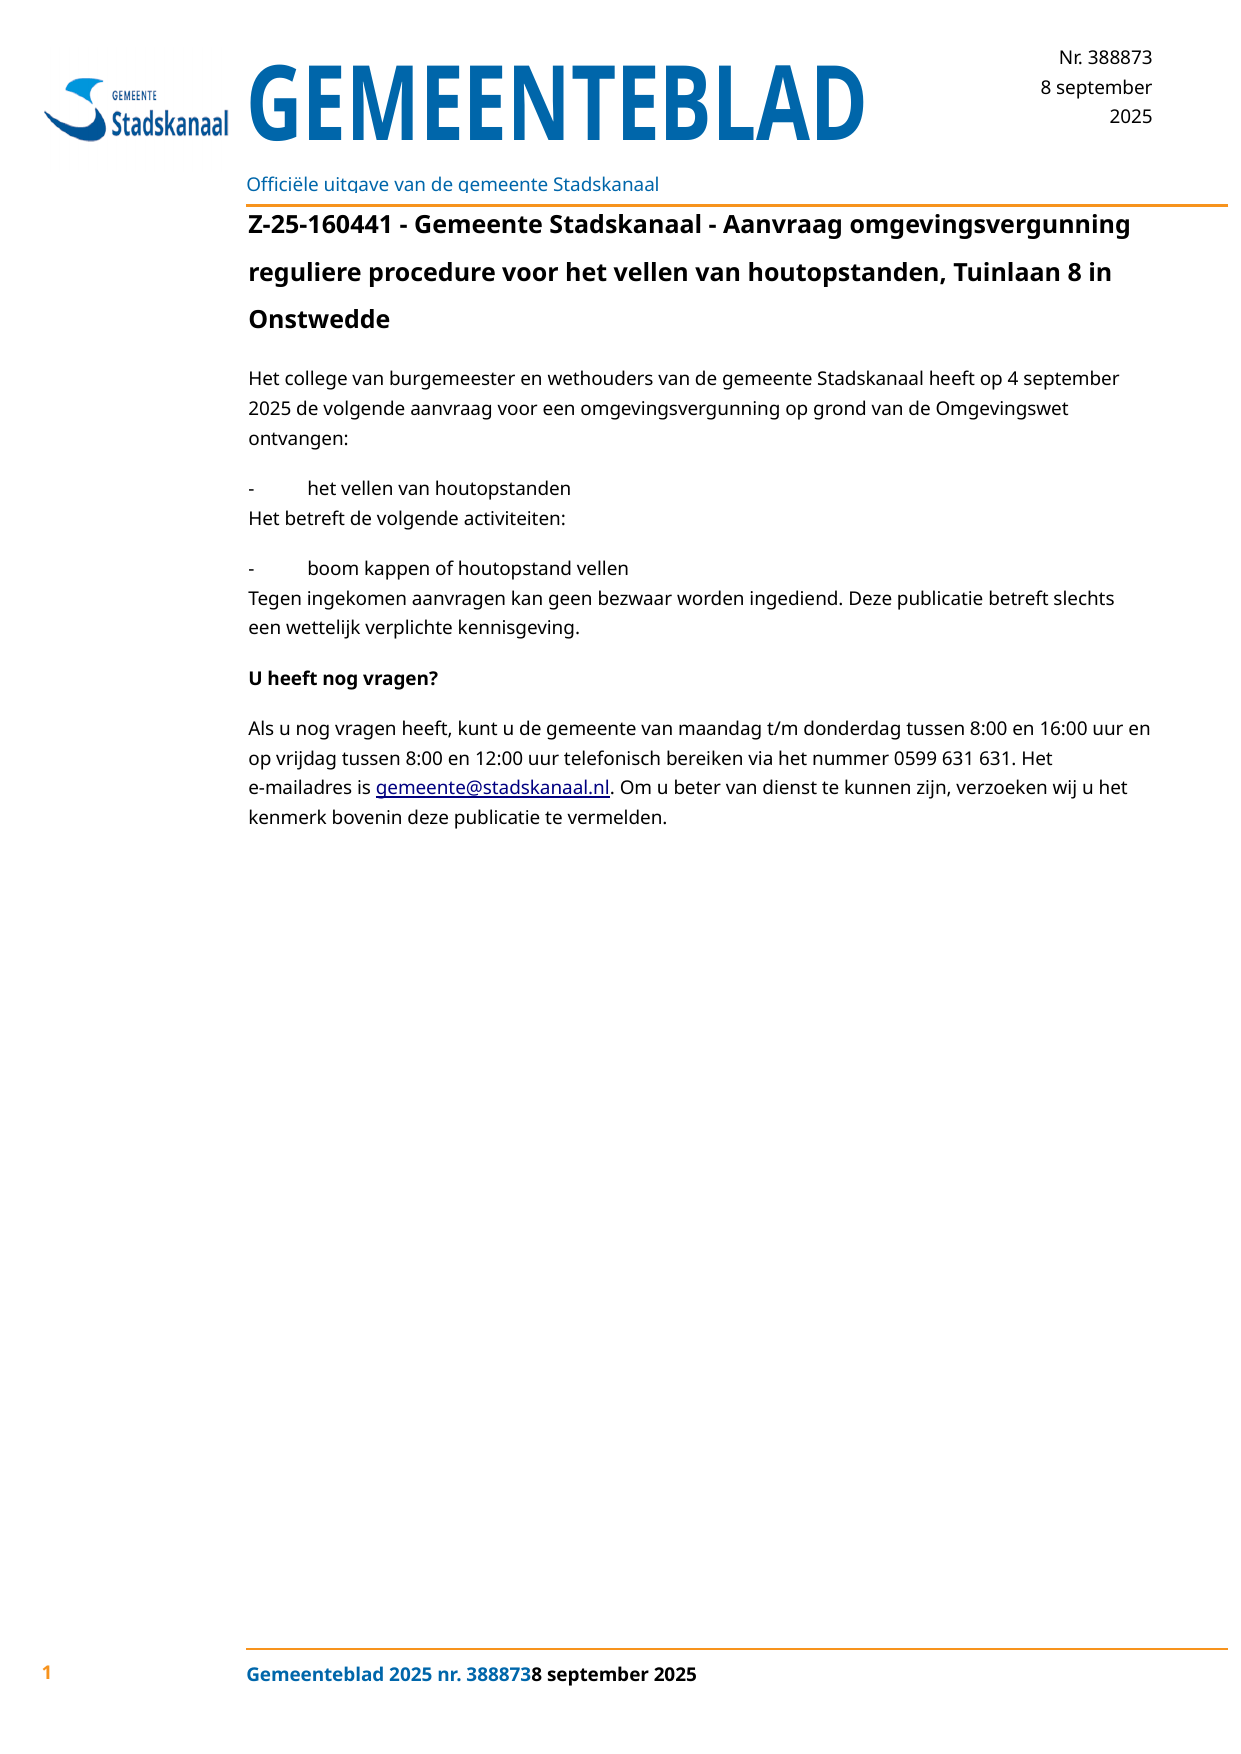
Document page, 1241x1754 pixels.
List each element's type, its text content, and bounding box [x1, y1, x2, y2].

list boom kappen of houtopstand vellen [248, 555, 1152, 581]
text Z-25-160441 - Gemeente Stadskanaal - Aanvraag omgevingsvergunning reguliere procedure voor het vellen van houtopstanden, Tuinlaan 8 in Onstwedde [248, 207, 1152, 336]
text Het college van burgemeester en wethouders van de gemeente Stadskanaal heeft op 4 september 2025 de volgende aanvraag voor een omgevingsvergunning op grond van de Omgevingswet ontvangen: [248, 366, 1152, 450]
picture [41, 47, 231, 172]
list het vellen van houtopstanden [248, 475, 1152, 501]
text Als u nog vragen heeft, kunt u de gemeente van maandag t/m donderdag tussen 8:00 en 16:00 uur en op vrijdag tussen 8:00 en 12:00 uur telefonisch bereiken via het nummer 0599 631 631. Het e‑mailadres is gemeente@stadskanaal.nl. Om u beter van dienst te kunnen zijn, verzoeken wij u het kenmerk bovenin deze publicatie te vermelden. [248, 715, 1152, 829]
text Tegen ingekomen aanvragen kan geen bezwaar worden ingediend. Deze publicatie betreft slechts een wettelijk verplichte kennisgeving. [248, 585, 1152, 640]
text U heeft nog vragen? [248, 665, 1152, 690]
text Het betreft de volgende activiteiten: [248, 505, 1152, 530]
